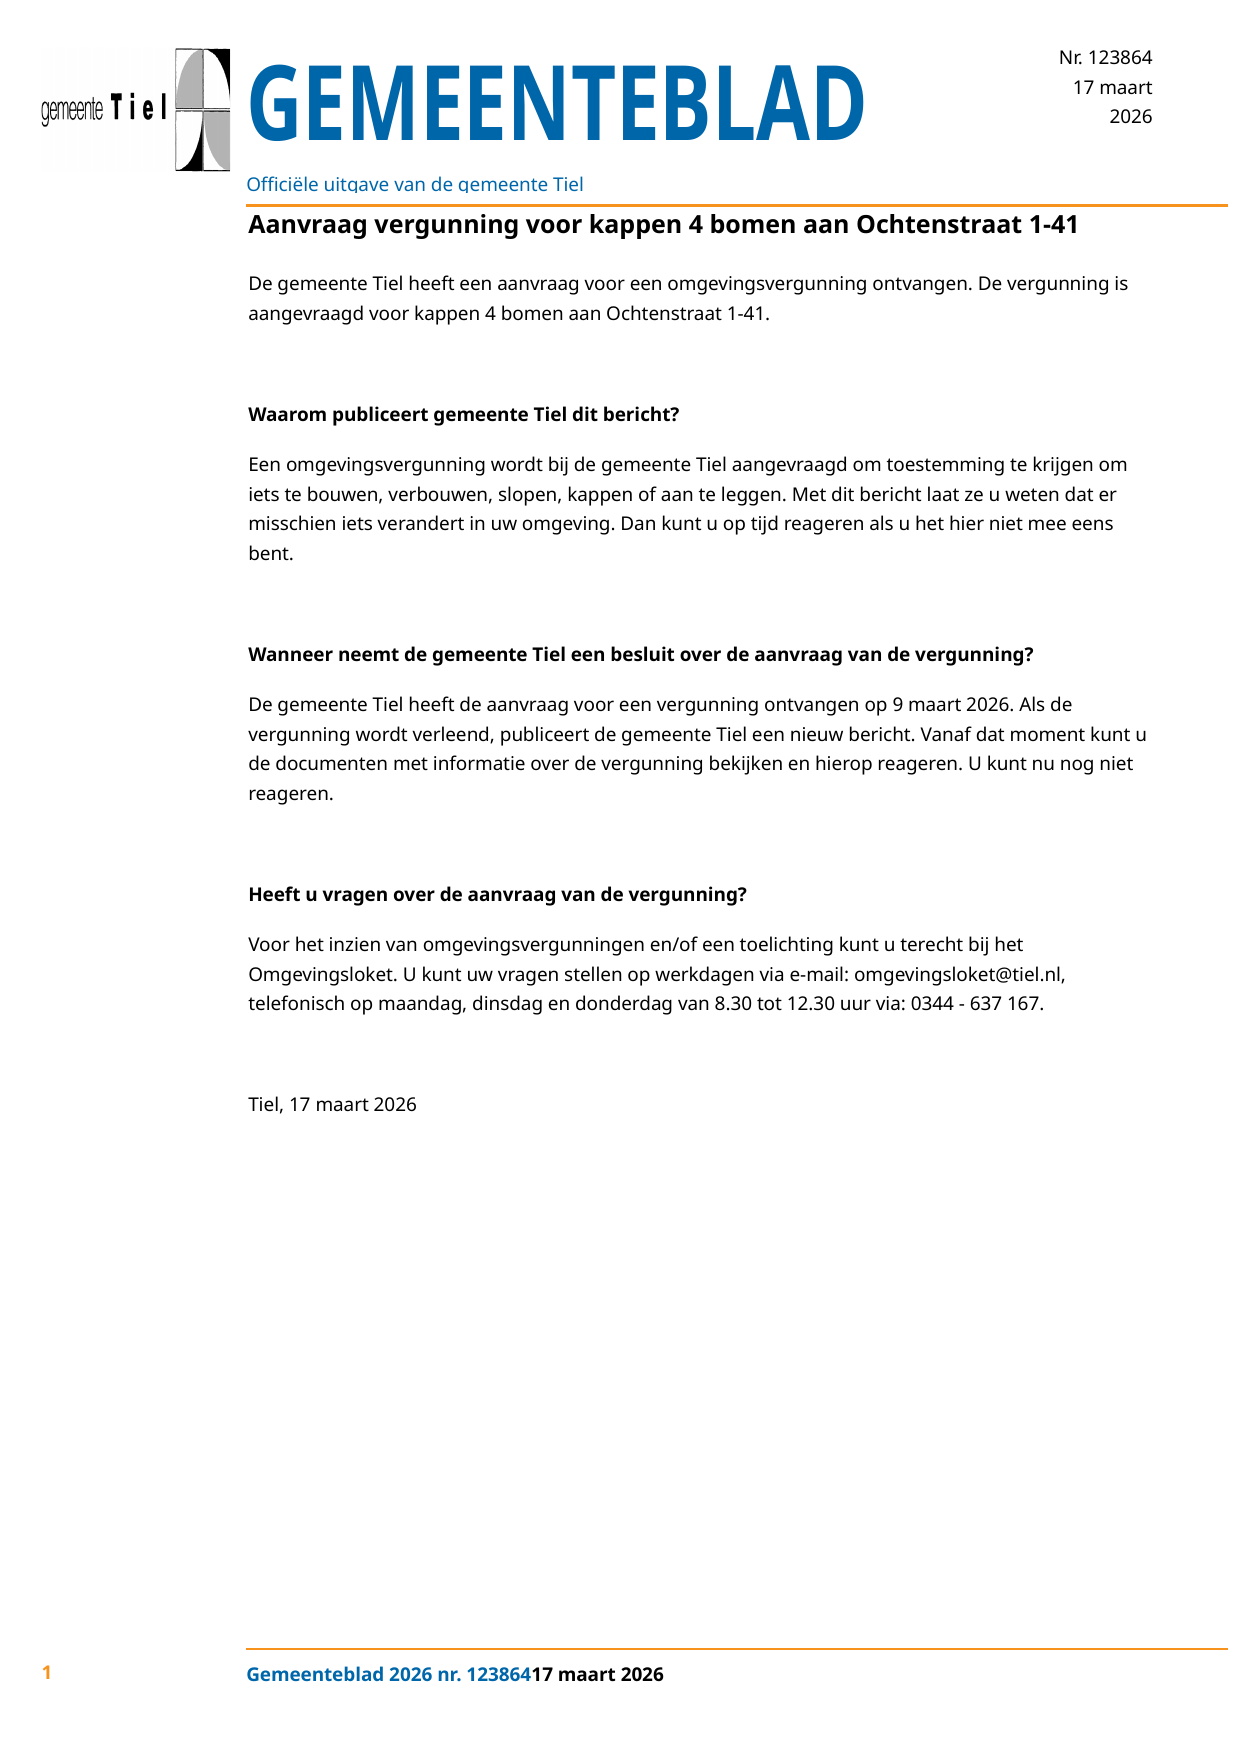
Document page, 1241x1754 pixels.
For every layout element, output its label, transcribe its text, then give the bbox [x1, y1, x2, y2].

text Waarom publiceert gemeente Tiel dit bericht? [248, 401, 1152, 426]
text Aanvraag vergunning voor kappen 4 bomen aan Ochtenstraat 1-41 [248, 207, 1152, 241]
text Heeft u vragen over de aanvraag van de vergunning? [248, 881, 1152, 906]
picture [41, 47, 231, 172]
text Een omgevingsvergunning wordt bij de gemeente Tiel aangevraagd om toestemming te krijgen om iets te bouwen, verbouwen, slopen, kappen of aan te leggen. Met dit bericht laat ze u weten dat er misschien iets verandert in uw omgeving. Dan kunt u op tijd reageren als u het hier niet mee eens bent. [248, 451, 1152, 566]
text Tiel, 17 maart 2026 [248, 1091, 1152, 1117]
text De gemeente Tiel heeft de aanvraag voor een vergunning ontvangen op 9 maart 2026. Als de vergunning wordt verleend, publiceert de gemeente Tiel een nieuw bericht. Vanaf dat moment kunt u de documenten met informatie over de vergunning bekijken en hierop reageren. U kunt nu nog niet reageren. [248, 691, 1152, 806]
text Wanneer neemt de gemeente Tiel een besluit over de aanvraag van de vergunning? [248, 641, 1152, 666]
text De gemeente Tiel heeft een aanvraag voor een omgevingsvergunning ontvangen. De vergunning is aangevraagd voor kappen 4 bomen aan Ochtenstraat 1-41. [248, 270, 1152, 326]
text Voor het inzien van omgevingsvergunningen en/of een toelichting kunt u terecht bij het Omgevingsloket. U kunt uw vragen stellen op werkdagen via e-mail: omgevingsloket@tiel.nl, telefonisch op maandag, dinsdag en donderdag van 8.30 tot 12.30 uur via: 0344 - 637 167. [248, 931, 1152, 1016]
